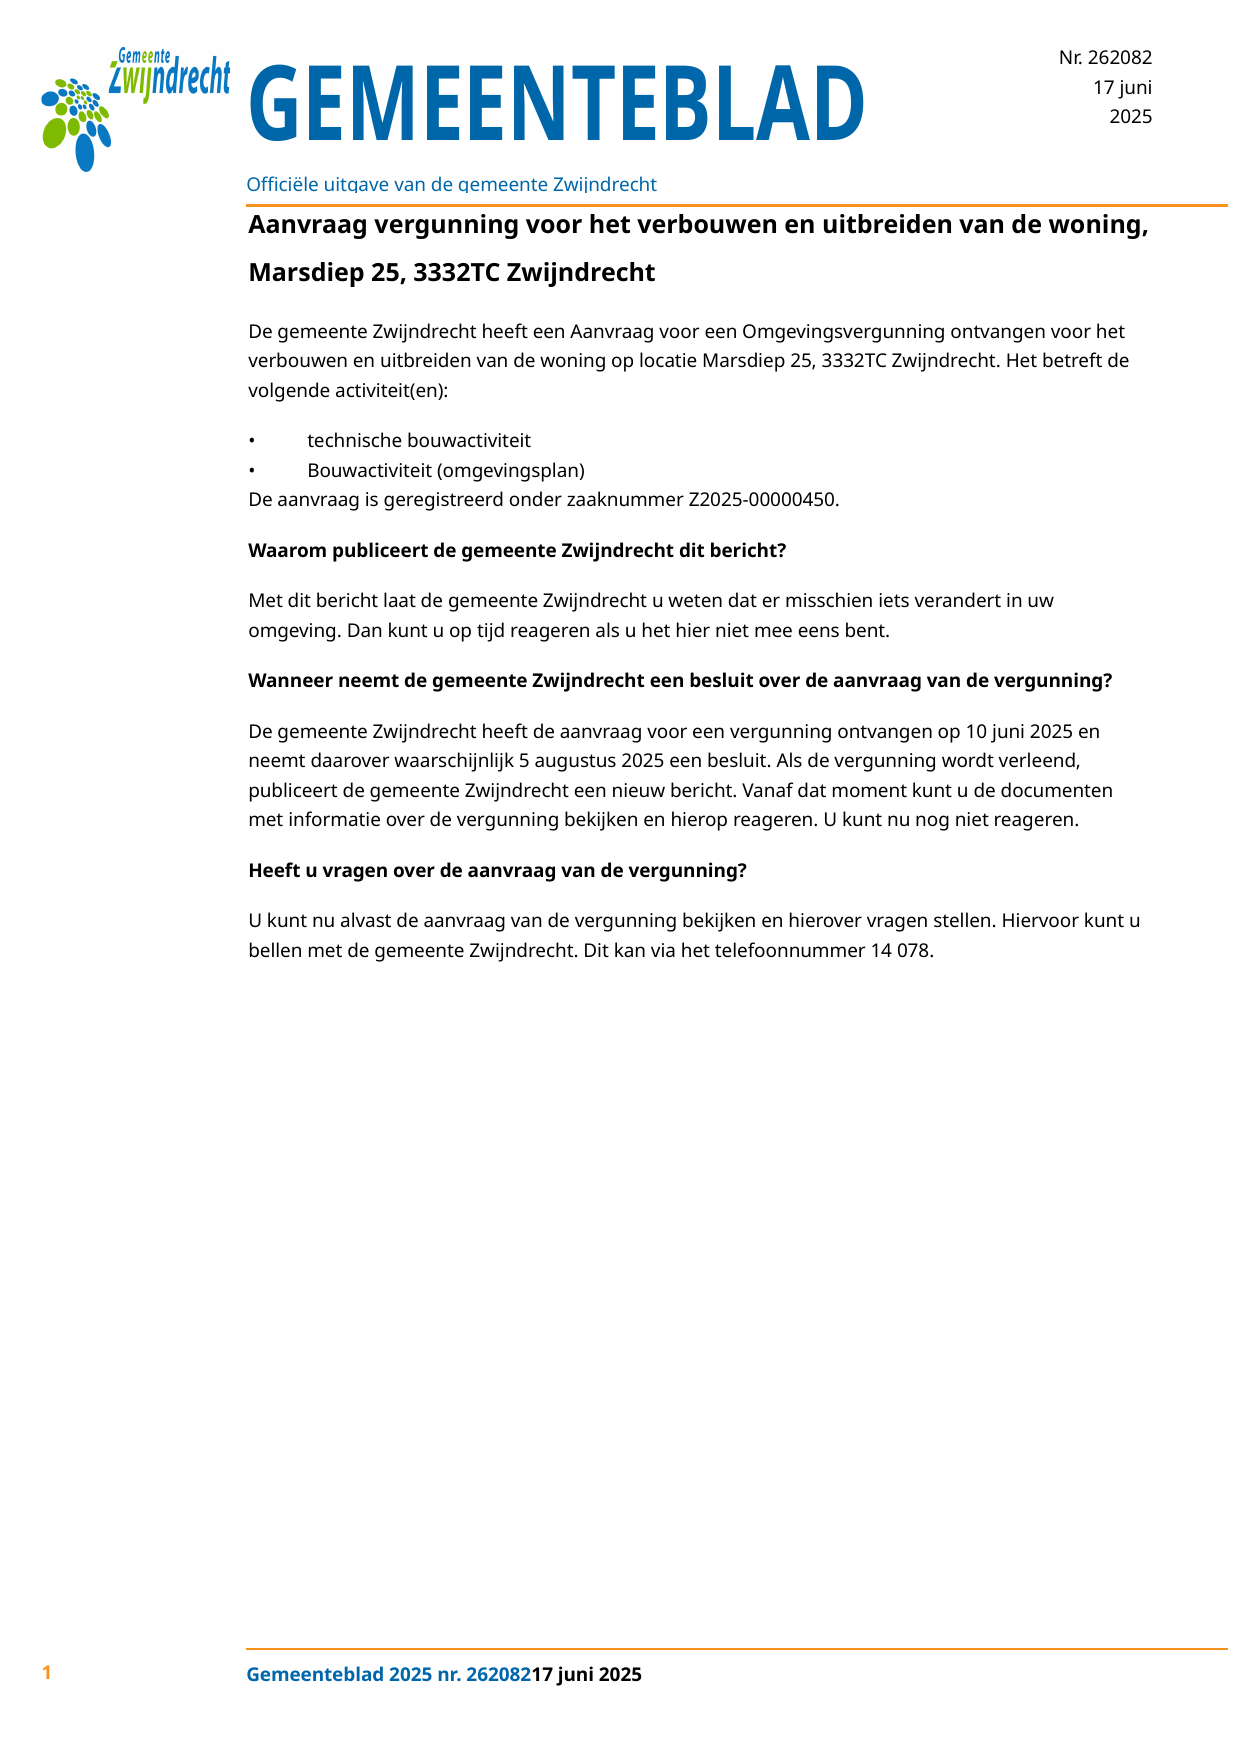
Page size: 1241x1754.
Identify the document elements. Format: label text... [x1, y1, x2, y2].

text De aanvraag is geregistreerd onder zaaknummer Z2025-00000450. [248, 487, 1152, 512]
text Heeft u vragen over de aanvraag van de vergunning? [248, 857, 1152, 883]
picture [41, 47, 231, 172]
text De gemeente Zwijndrecht heeft een Aanvraag voor een Omgevingsvergunning ontvangen voor het verbouwen en uitbreiden van de woning op locatie Marsdiep 25, 3332TC Zwijndrecht. Het betreft de volgende activiteit(en): [248, 318, 1152, 403]
text Met dit bericht laat de gemeente Zwijndrecht u weten dat er misschien iets verandert in uw omgeving. Dan kunt u op tijd reageren als u het hier niet mee eens bent. [248, 587, 1152, 643]
text De gemeente Zwijndrecht heeft de aanvraag voor een vergunning ontvangen op 10 juni 2025 en neemt daarover waarschijnlijk 5 augustus 2025 een besluit. Als de vergunning wordt verleend, publiceert de gemeente Zwijndrecht een nieuw bericht. Vanaf dat moment kunt u de documenten met informatie over de vergunning bekijken en hierop reageren. U kunt nu nog niet reageren. [248, 718, 1152, 832]
text Waarom publiceert de gemeente Zwijndrecht dit bericht? [248, 537, 1152, 563]
list Bouwactiviteit (omgevingsplan) [248, 457, 1152, 483]
text Aanvraag vergunning voor het verbouwen en uitbreiden van de woning, Marsdiep 25, 3332TC Zwijndrecht [248, 207, 1152, 288]
text Wanneer neemt de gemeente Zwijndrecht een besluit over de aanvraag van de vergunning? [248, 667, 1152, 693]
text U kunt nu alvast de aanvraag van de vergunning bekijken en hierover vragen stellen. Hiervoor kunt u bellen met de gemeente Zwijndrecht. Dit kan via het telefoonnummer 14 078. [248, 907, 1152, 963]
list technische bouwactiviteit [248, 427, 1152, 453]
